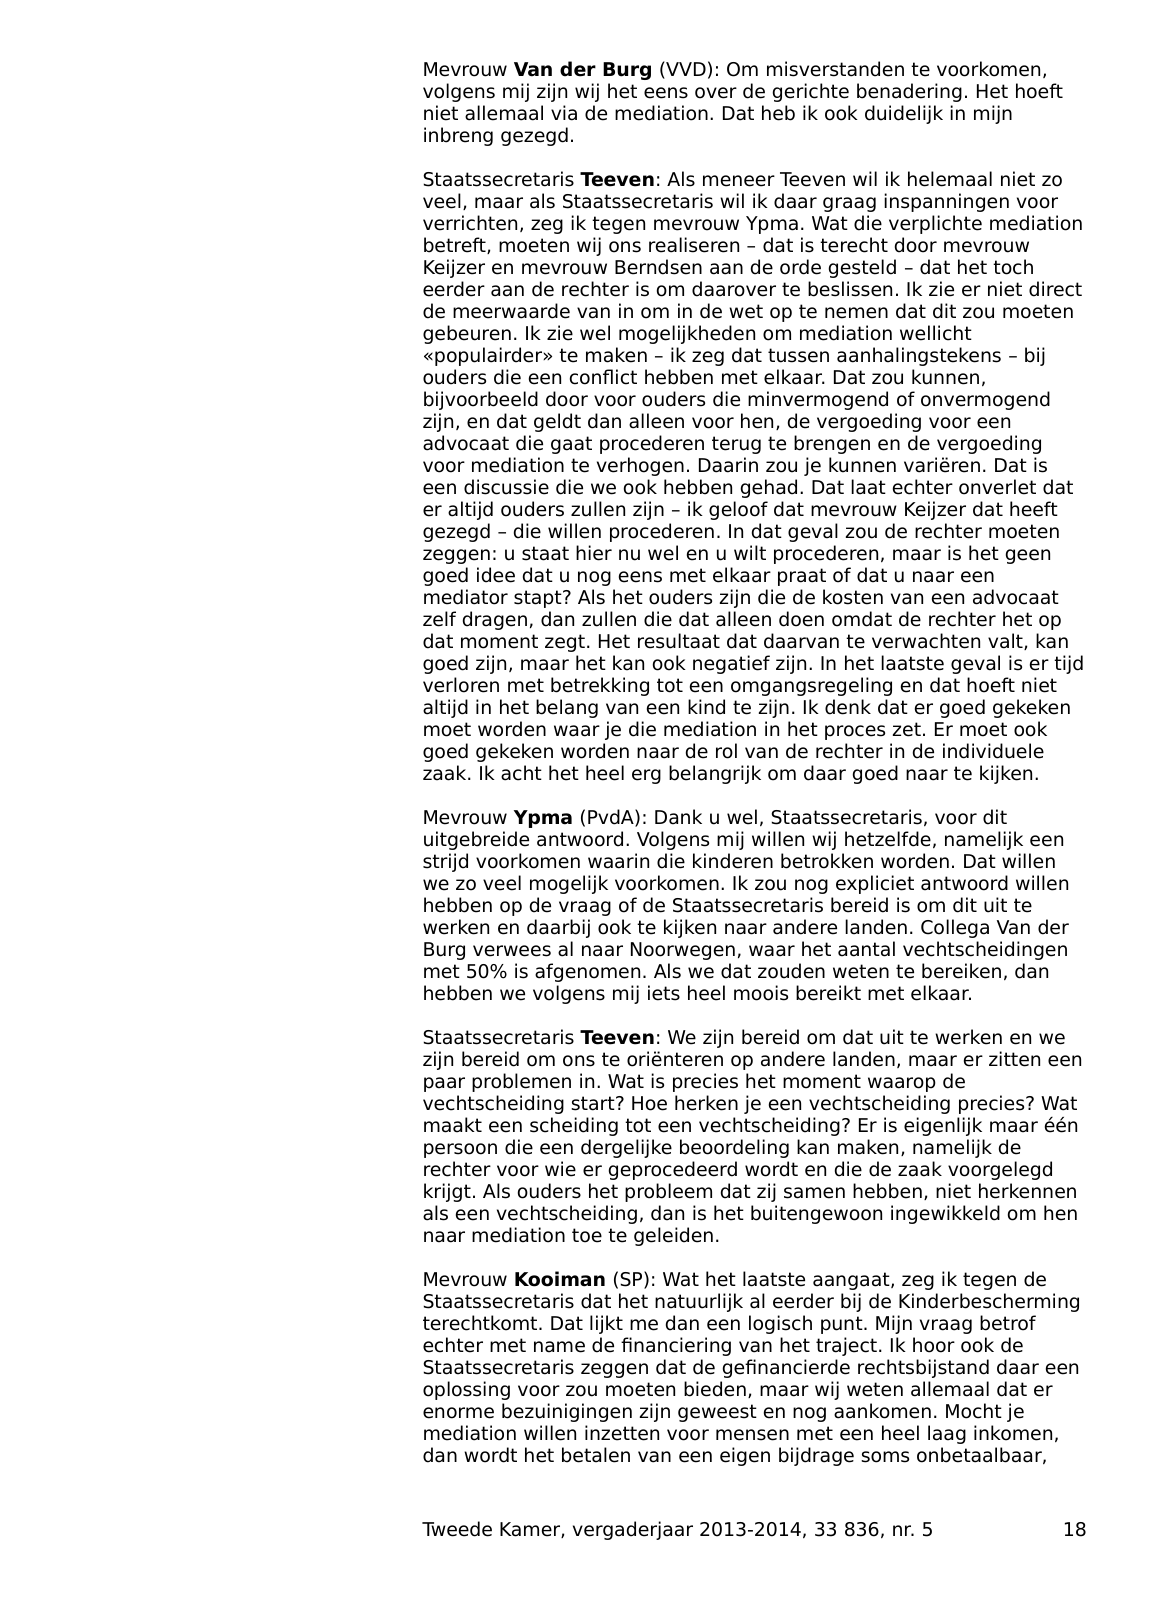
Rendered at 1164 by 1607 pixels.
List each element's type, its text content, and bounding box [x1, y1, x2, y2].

text Mevrouw Ypma (PvdA): Dank u wel, Staatssecretaris, voor dit uitgebreide antwoord. Volgens mij willen wij hetzelfde, namelijk een strijd voorkomen waarin die kinderen betrokken worden. Dat willen we zo veel mogelijk voorkomen. Ik zou nog expliciet antwoord willen hebben op de vraag of de Staatssecretaris bereid is om dit uit te werken en daarbij ook te kijken naar andere landen. Collega Van der Burg verwees al naar Noorwegen, waar het aantal vechtscheidingen met 50% is afgenomen. Als we dat zouden weten te bereiken, dan hebben we volgens mij iets heel moois bereikt met elkaar. [422, 807, 1087, 1004]
text Mevrouw Kooiman (SP): Wat het laatste aangaat, zeg ik tegen de Staatssecretaris dat het natuurlijk al eerder bij de Kinderbescherming terechtkomt. Dat lijkt me dan een logisch punt. Mijn vraag betrof echter met name de financiering van het traject. Ik hoor ook de Staatssecretaris zeggen dat de gefinancierde rechtsbijstand daar een oplossing voor zou moeten bieden, maar wij weten allemaal dat er enorme bezuinigingen zijn geweest en nog aankomen. Mocht je mediation willen inzetten voor mensen met een heel laag inkomen, dan wordt het betalen van een eigen bijdrage soms onbetaalbaar, [422, 1269, 1087, 1467]
text Mevrouw Van der Burg (VVD): Om misverstanden te voorkomen, volgens mij zijn wij het eens over de gerichte benadering. Het hoeft niet allemaal via de mediation. Dat heb ik ook duidelijk in mijn inbreng gezegd. [422, 59, 1087, 147]
text Staatssecretaris Teeven: We zijn bereid om dat uit te werken en we zijn bereid om ons te oriënteren op andere landen, maar er zitten een paar problemen in. Wat is precies het moment waarop de vechtscheiding start? Hoe herken je een vechtscheiding precies? Wat maakt een scheiding tot een vechtscheiding? Er is eigenlijk maar één persoon die een dergelijke beoordeling kan maken, namelijk de rechter voor wie er geprocedeerd wordt en die de zaak voorgelegd krijgt. Als ouders het probleem dat zij samen hebben, niet herkennen als een vechtscheiding, dan is het buitengewoon ingewikkeld om hen naar mediation toe te geleiden. [422, 1027, 1087, 1247]
text Staatssecretaris Teeven: Als meneer Teeven wil ik helemaal niet zo veel, maar als Staatssecretaris wil ik daar graag inspanningen voor verrichten, zeg ik tegen mevrouw Ypma. Wat die verplichte mediation betreft, moeten wij ons realiseren – dat is terecht door mevrouw Keijzer en mevrouw Berndsen aan de orde gesteld – dat het toch eerder aan de rechter is om daarover te beslissen. Ik zie er niet direct de meerwaarde van in om in de wet op te nemen dat dit zou moeten gebeuren. Ik zie wel mogelijkheden om mediation wellicht «populairder» te maken – ik zeg dat tussen aanhalingstekens – bij ouders die een conflict hebben met elkaar. Dat zou kunnen, bijvoorbeeld door voor ouders die minvermogend of onvermogend zijn, en dat geldt dan alleen voor hen, de vergoeding voor een advocaat die gaat procederen terug te brengen en de vergoeding voor mediation te verhogen. Daarin zou je kunnen variëren. Dat is een discussie die we ook hebben gehad. Dat laat echter onverlet dat er altijd ouders zullen zijn – ik geloof dat mevrouw Keijzer dat heeft gezegd – die willen procederen. In dat geval zou de rechter moeten zeggen: u staat hier nu wel en u wilt procederen, maar is het geen goed idee dat u nog eens met elkaar praat of dat u naar een mediator stapt? Als het ouders zijn die de kosten van een advocaat zelf dragen, dan zullen die dat alleen doen omdat de rechter het op dat moment zegt. Het resultaat dat daarvan te verwachten valt, kan goed zijn, maar het kan ook negatief zijn. In het laatste geval is er tijd verloren met betrekking tot een omgangsregeling en dat hoeft niet altijd in het belang van een kind te zijn. Ik denk dat er goed gekeken moet worden waar je die mediation in het proces zet. Er moet ook goed gekeken worden naar de rol van de rechter in de individuele zaak. Ik acht het heel erg belangrijk om daar goed naar te kijken. [422, 169, 1087, 784]
